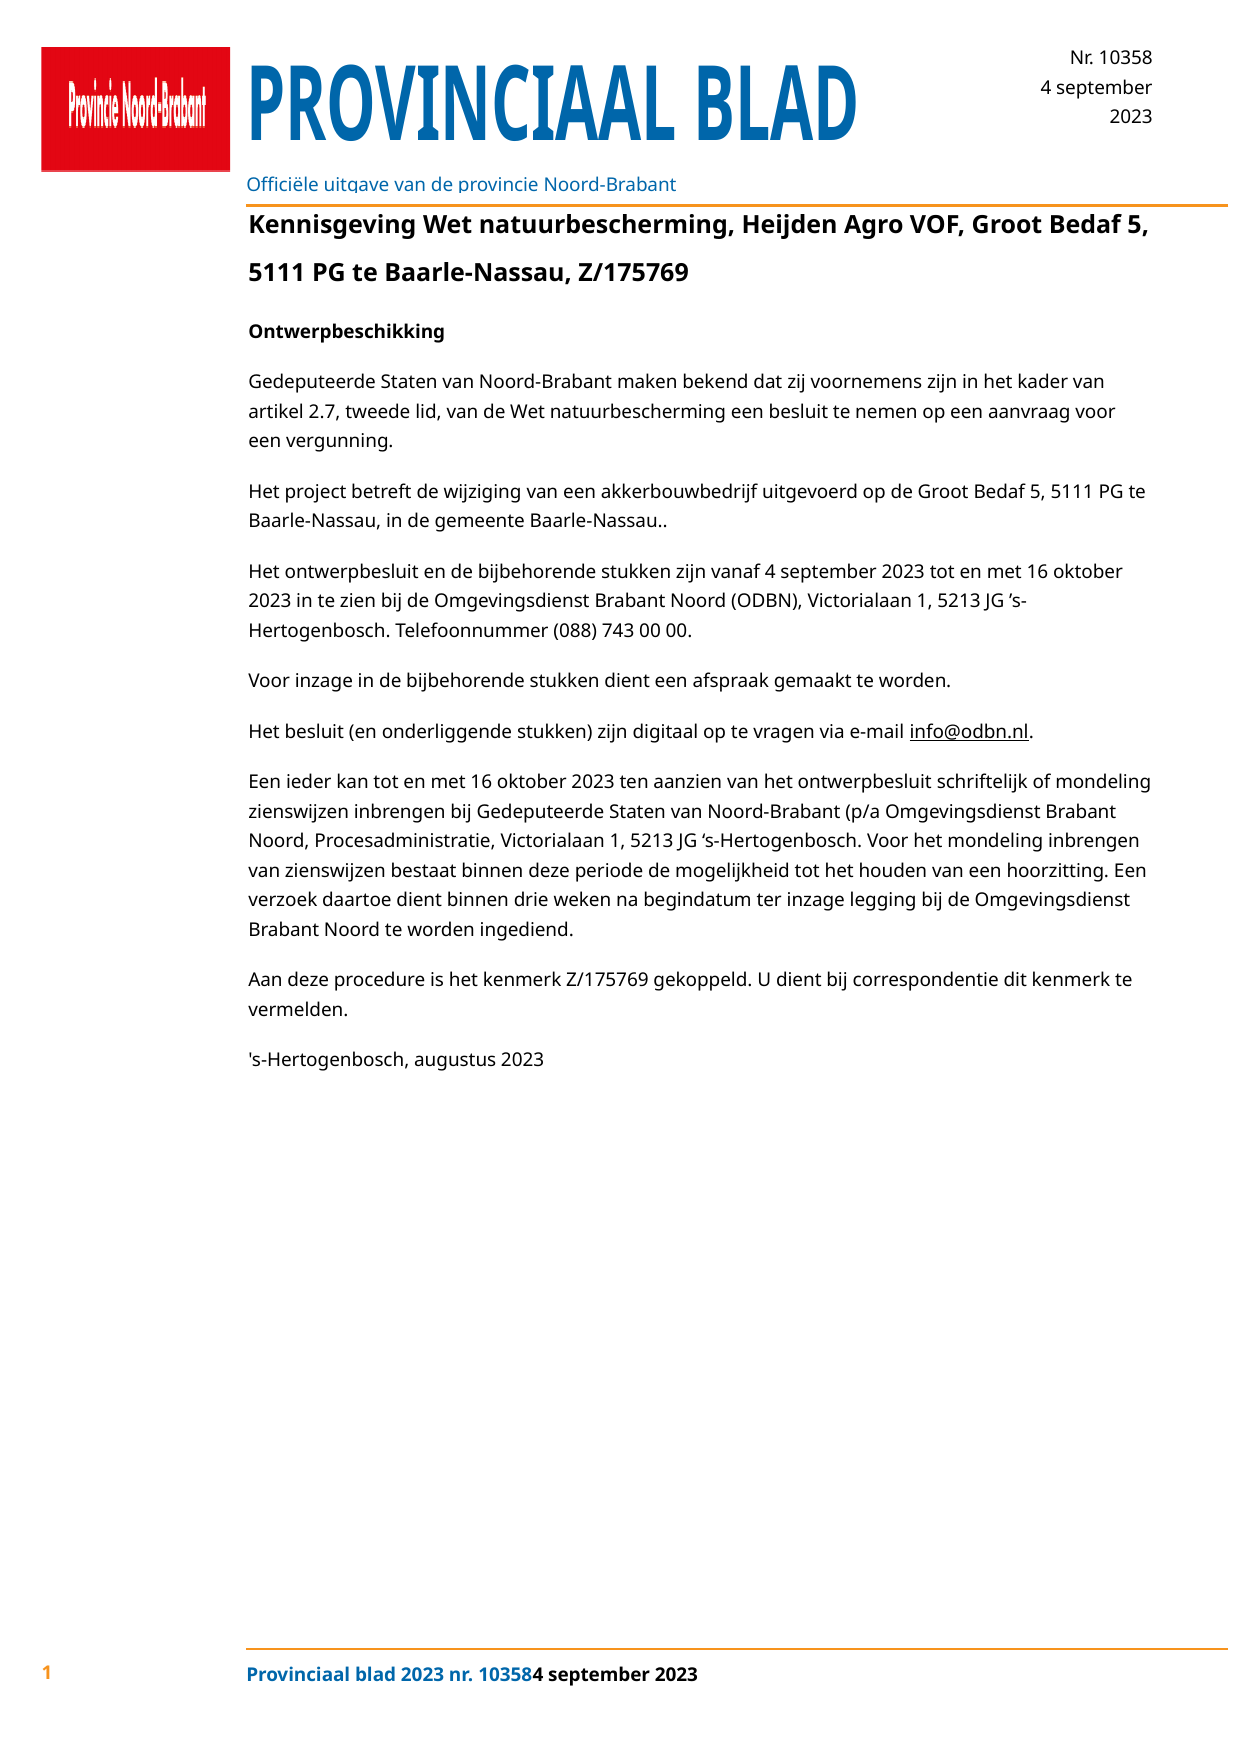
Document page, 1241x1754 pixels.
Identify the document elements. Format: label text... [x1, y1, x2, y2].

text Kennisgeving Wet natuurbescherming, Heijden Agro VOF, Groot Bedaf 5, 5111 PG te Baarle-Nassau, Z/175769 [248, 207, 1152, 288]
text Ontwerpbeschikking [248, 318, 1152, 344]
picture [41, 47, 231, 172]
text Een ieder kan tot en met 16 oktober 2023 ten aanzien van het ontwerpbesluit schriftelijk of mondeling zienswijzen inbrengen bij Gedeputeerde Staten van Noord-Brabant (p/a Omgevingsdienst Brabant Noord, Procesadministratie, Victorialaan 1, 5213 JG ‘s-Hertogenbosch. Voor het mondeling inbrengen van zienswijzen bestaat binnen deze periode de mogelijkheid tot het houden van een hoorzitting. Een verzoek daartoe dient binnen drie weken na begindatum ter inzage legging bij de Omgevingsdienst Brabant Noord te worden ingediend. [248, 768, 1152, 942]
text Het ontwerpbesluit en de bijbehorende stukken zijn vanaf 4 september 2023 tot en met 16 oktober 2023 in te zien bij de Omgevingsdienst Brabant Noord (ODBN), Victorialaan 1, 5213 JG ’s-Hertogenbosch. Telefoonnummer (088) 743 00 00. [248, 558, 1152, 643]
text Het besluit (en onderliggende stukken) zijn digitaal op te vragen via e-mail info@odbn.nl. [248, 718, 1152, 744]
text Voor inzage in de bijbehorende stukken dient een afspraak gemaakt te worden. [248, 667, 1152, 693]
text Het project betreft de wijziging van een akkerbouwbedrijf uitgevoerd op de Groot Bedaf 5, 5111 PG te Baarle-Nassau, in de gemeente Baarle-Nassau.. [248, 478, 1152, 533]
text Gedeputeerde Staten van Noord-Brabant maken bekend dat zij voornemens zijn in het kader van artikel 2.7, tweede lid, van de Wet natuurbescherming een besluit te nemen op een aanvraag voor een vergunning. [248, 368, 1152, 453]
text 's-Hertogenbosch, augustus 2023 [248, 1047, 1152, 1072]
text Aan deze procedure is het kenmerk Z/175769 gekoppeld. U dient bij correspondentie dit kenmerk te vermelden. [248, 967, 1152, 1022]
